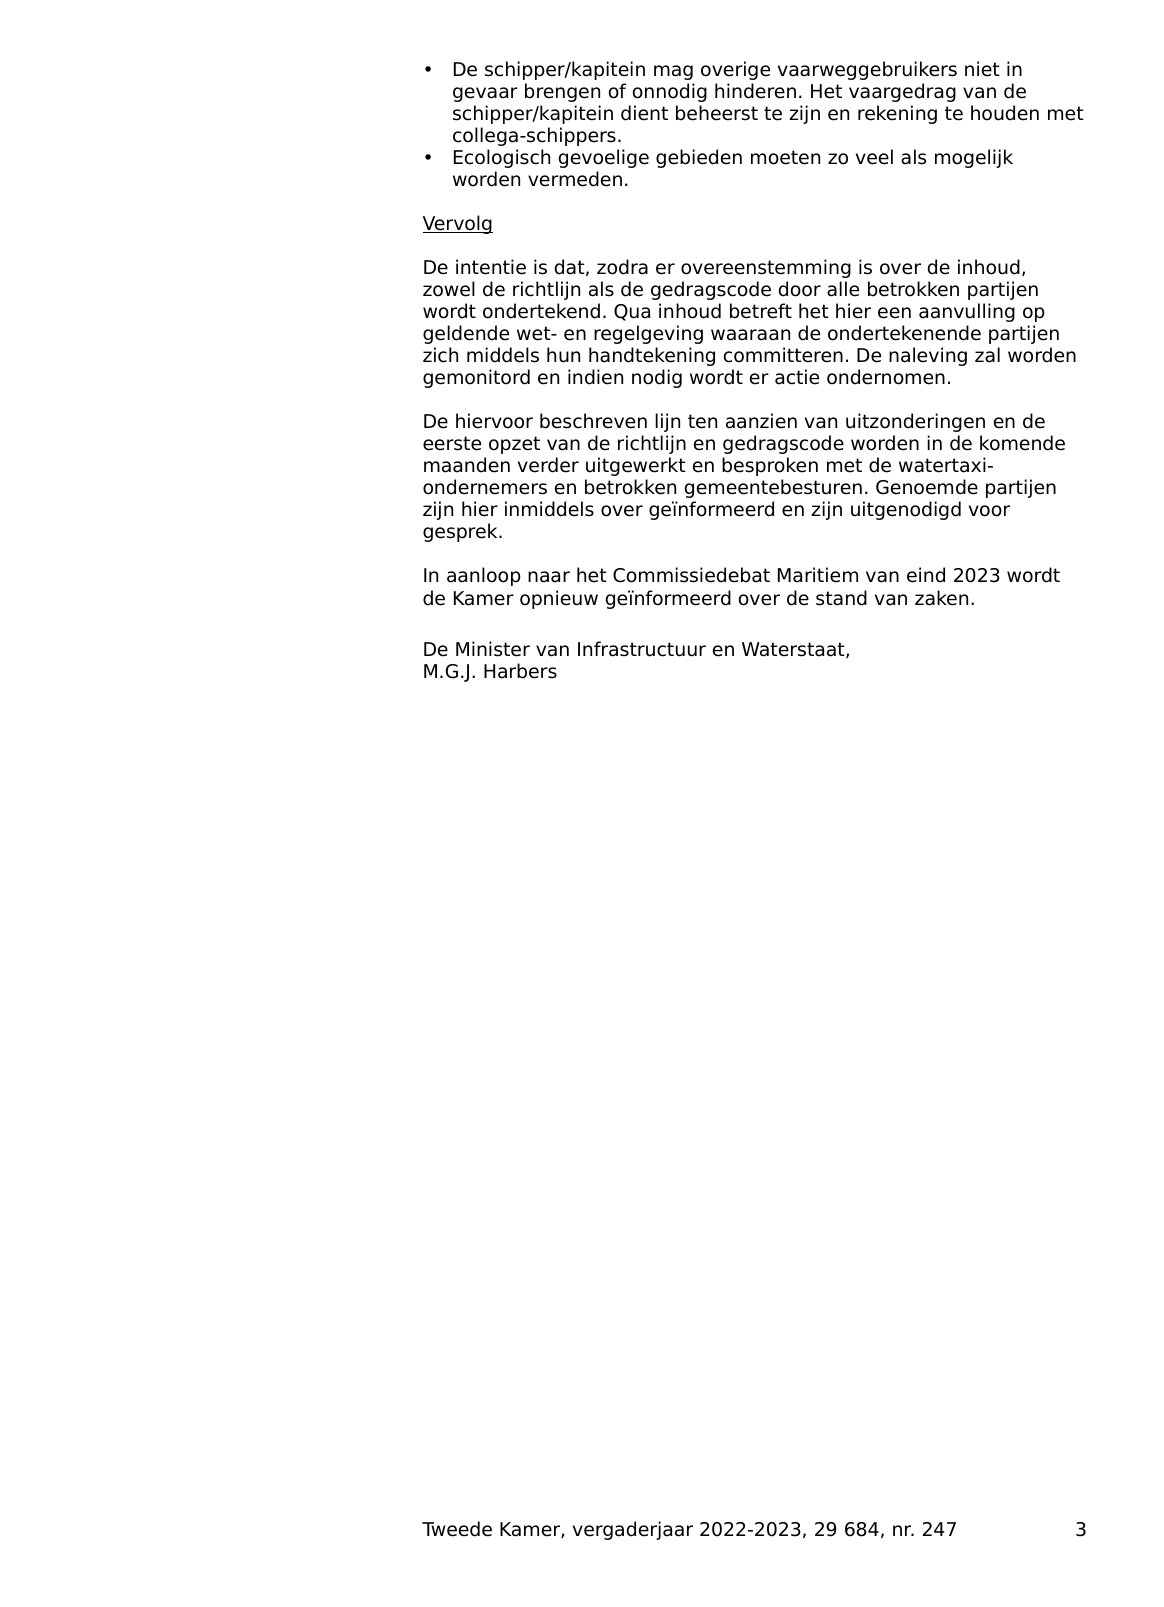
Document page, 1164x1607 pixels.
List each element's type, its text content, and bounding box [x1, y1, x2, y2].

text De intentie is dat, zodra er overeenstemming is over de inhoud, zowel de richtlijn als de gedragscode door alle betrokken partijen wordt ondertekend. Qua inhoud betreft het hier een aanvulling op geldende wet- en regelgeving waaraan de ondertekenende partijen zich middels hun handtekening committeren. De naleving zal worden gemonitord en indien nodig wordt er actie ondernomen. [422, 257, 1087, 389]
text • De schipper/kapitein mag overige vaarweggebruikers niet in gevaar brengen of onnodig hinderen. Het vaargedrag van de schipper/kapitein dient beheerst te zijn en rekening te houden met collega-schippers. [422, 59, 1087, 147]
text De Minister van Infrastructuur en Waterstaat, M.G.J. Harbers [422, 639, 1087, 683]
text • Ecologisch gevoelige gebieden moeten zo veel als mogelijk worden vermeden. [422, 147, 1087, 191]
text De hiervoor beschreven lijn ten aanzien van uitzonderingen en de eerste opzet van de richtlijn en gedragscode worden in de komende maanden verder uitgewerkt en besproken met de watertaxi-ondernemers en betrokken gemeentebesturen. Genoemde partijen zijn hier inmiddels over geïnformeerd en zijn uitgenodigd voor gesprek. [422, 411, 1087, 543]
text In aanloop naar het Commissiedebat Maritiem van eind 2023 wordt de Kamer opnieuw geïnformeerd over de stand van zaken. [422, 565, 1087, 609]
subtitle Vervolg [422, 213, 1087, 235]
